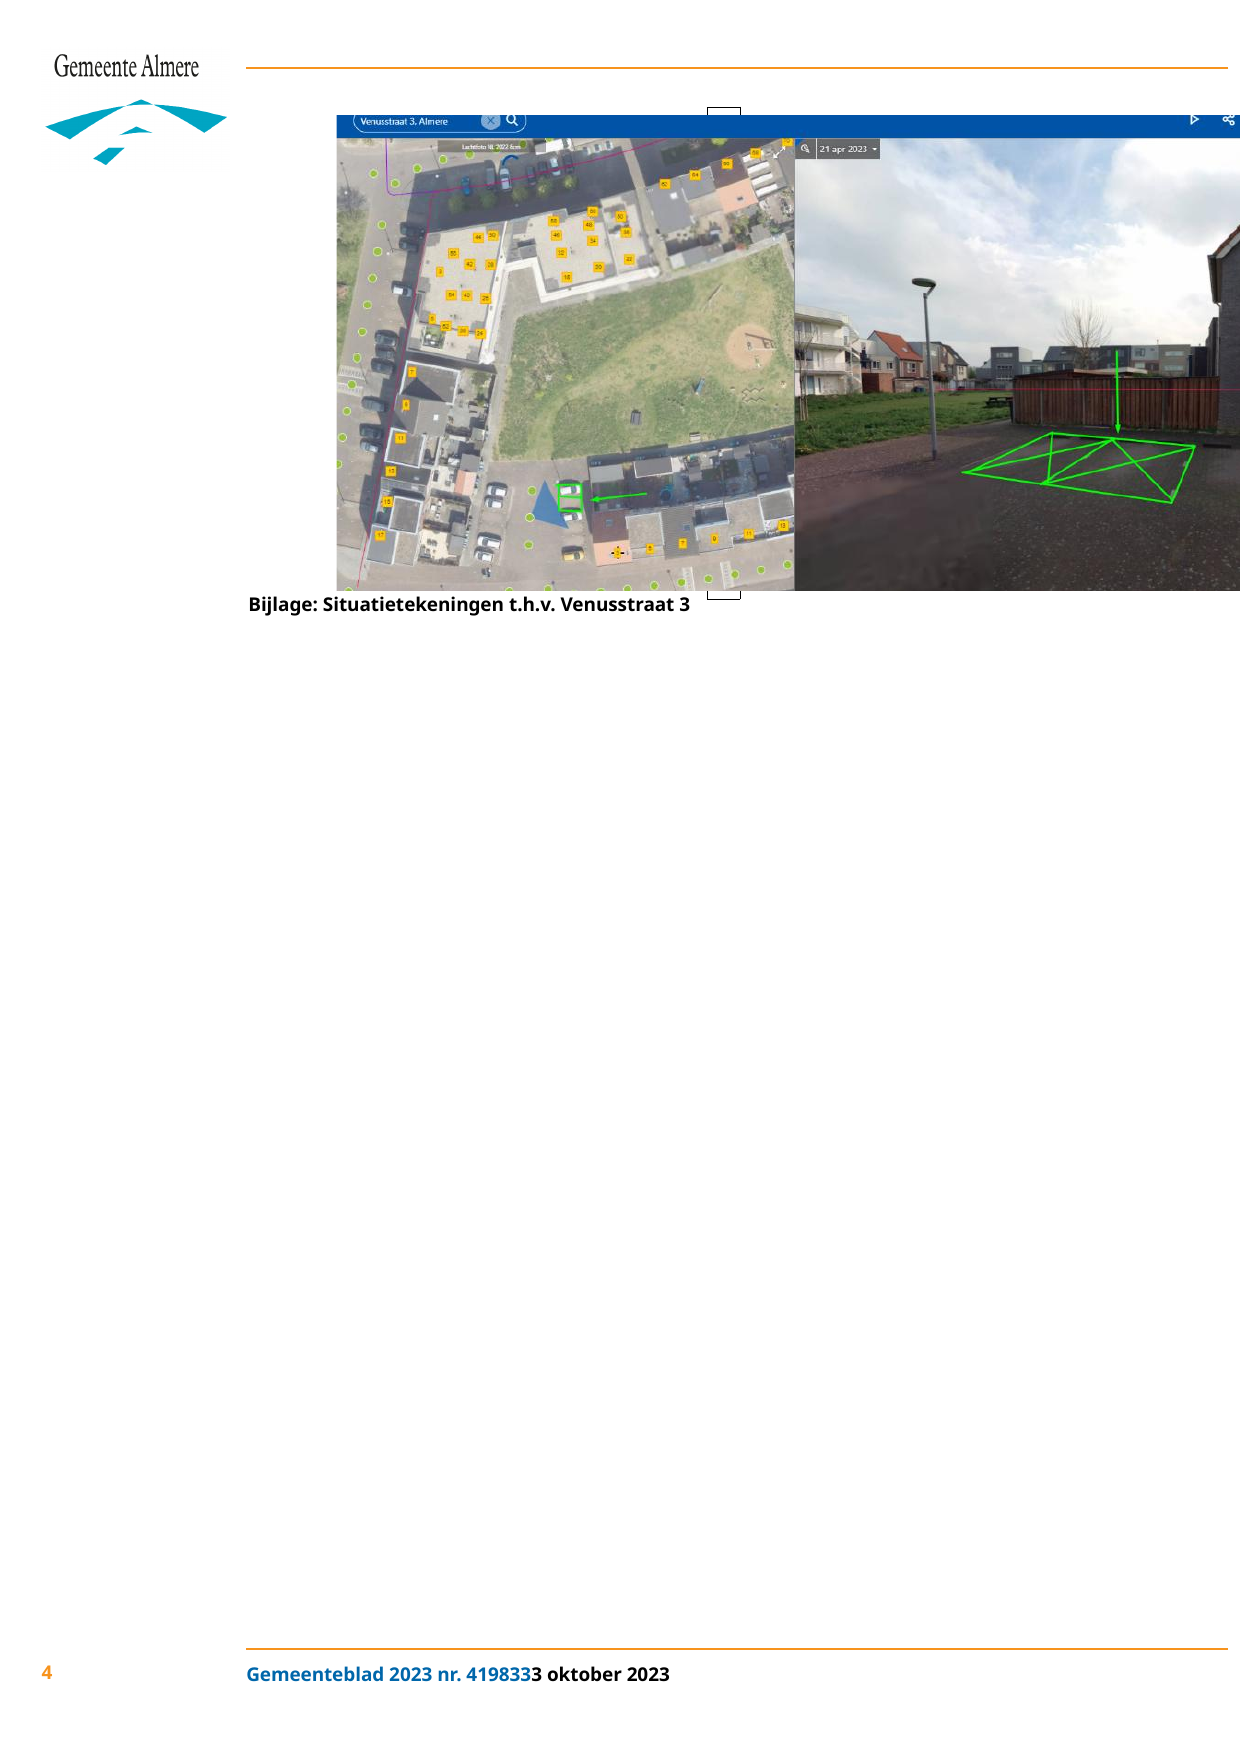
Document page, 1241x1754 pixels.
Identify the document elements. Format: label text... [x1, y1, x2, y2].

picture [41, 47, 231, 172]
picture [336, 115, 1240, 591]
text Bijlage: Situatietekeningen t.h.v. Venusstraat 3 [248, 95, 1152, 617]
